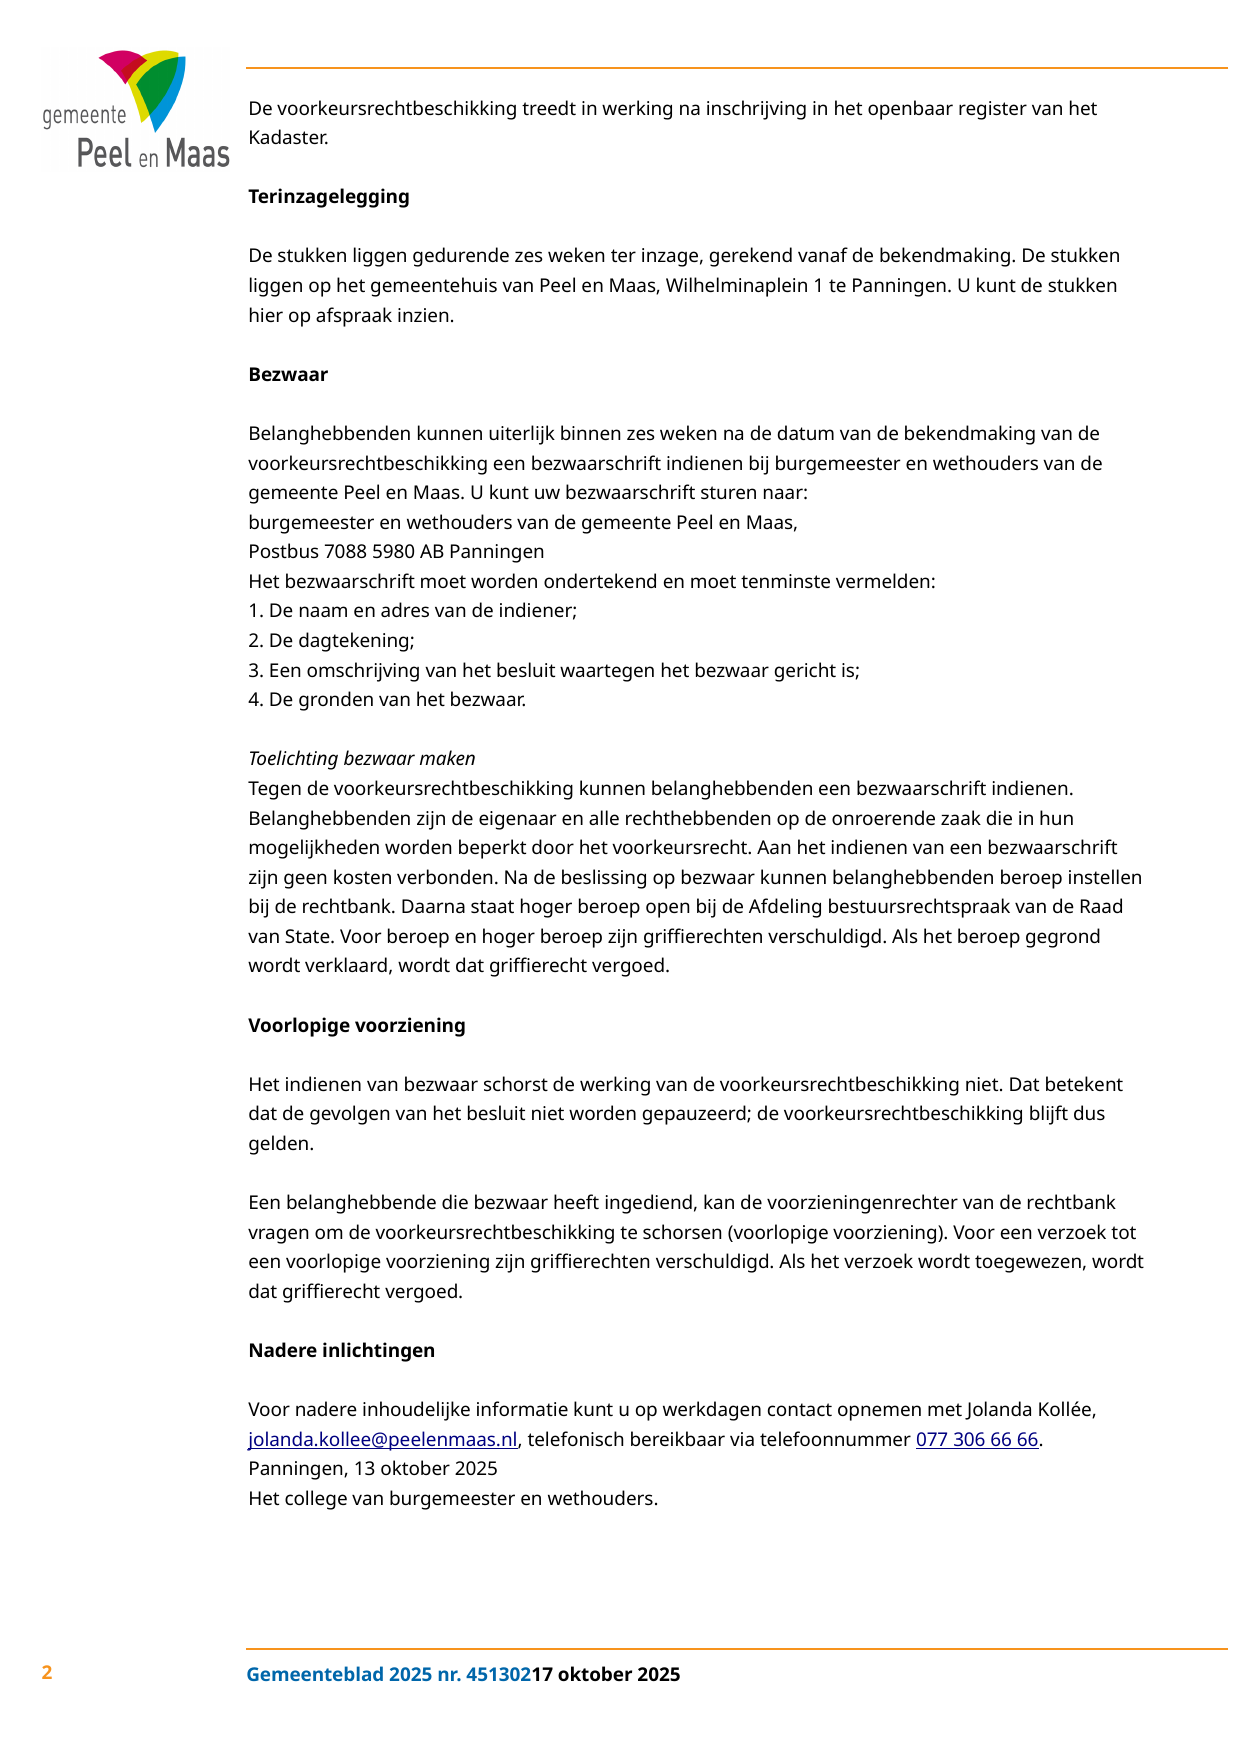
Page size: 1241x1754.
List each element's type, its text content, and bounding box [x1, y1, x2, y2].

text 3. Een omschrijving van het besluit waartegen het bezwaar gericht is; [248, 657, 1152, 683]
text Het bezwaarschrift moet worden ondertekend en moet tenminste vermelden: [248, 568, 1152, 594]
text 2. De dagtekening; [248, 627, 1152, 653]
text burgemeester en wethouders van de gemeente Peel en Maas, [248, 509, 1152, 535]
text Terinzagelegging [248, 183, 1152, 209]
text Voorlopige voorziening [248, 1012, 1152, 1038]
text Belanghebbenden kunnen uiterlijk binnen zes weken na de datum van de bekendmaking van de voorkeursrechtbeschikking een bezwaarschrift indienen bij burgemeester en wethouders van de gemeente Peel en Maas. U kunt uw bezwaarschrift sturen naar: [248, 420, 1152, 505]
text Panningen, 13 oktober 2025 [248, 1456, 1152, 1481]
text 1. De naam en adres van de indiener; [248, 598, 1152, 623]
text Postbus 7088 5980 AB Panningen [248, 538, 1152, 564]
text De stukken liggen gedurende zes weken ter inzage, gerekend vanaf de bekendmaking. De stukken liggen op het gemeentehuis van Peel en Maas, Wilhelminaplein 1 te Panningen. U kunt de stukken hier op afspraak inzien. [248, 243, 1152, 328]
text De voorkeursrechtbeschikking treedt in werking na inschrijving in het openbaar register van het Kadaster. [248, 95, 1152, 150]
text Het indienen van bezwaar schorst de werking van de voorkeursrechtbeschikking niet. Dat betekent dat de gevolgen van het besluit niet worden gepauzeerd; de voorkeursrechtbeschikking blijft dus gelden. [248, 1071, 1152, 1156]
text Toelichting bezwaar maken [248, 746, 1152, 771]
text Nadere inlichtingen [248, 1337, 1152, 1363]
text Voor nadere inhoudelijke informatie kunt u op werkdagen contact opnemen met Jolanda Kollée, jolanda.kollee@peelenmaas.nl, telefonisch bereikbaar via telefoonnummer 077 306 66 66. [248, 1396, 1152, 1452]
text Een belanghebbende die bezwaar heeft ingediend, kan de voorzieningenrechter van de rechtbank vragen om de voorkeursrechtbeschikking te schorsen (voorlopige voorziening). Voor een verzoek tot een voorlopige voorziening zijn griffierechten verschuldigd. Als het verzoek wordt toegewezen, wordt dat griffierecht vergoed. [248, 1189, 1152, 1304]
text Bezwaar [248, 361, 1152, 387]
picture [41, 47, 231, 172]
text Tegen de voorkeursrechtbeschikking kunnen belanghebbenden een bezwaarschrift indienen. Belanghebbenden zijn de eigenaar en alle rechthebbenden op de onroerende zaak die in hun mogelijkheden worden beperkt door het voorkeursrecht. Aan het indienen van een bezwaarschrift zijn geen kosten verbonden. Na de beslissing op bezwaar kunnen belanghebbenden beroep instellen bij de rechtbank. Daarna staat hoger beroep open bij de Afdeling bestuursrechtspraak van de Raad van State. Voor beroep en hoger beroep zijn griffierechten verschuldigd. Als het beroep gegrond wordt verklaard, wordt dat griffierecht vergoed. [248, 775, 1152, 978]
text 4. De gronden van het bezwaar. [248, 686, 1152, 712]
text Het college van burgemeester en wethouders. [248, 1485, 1152, 1511]
